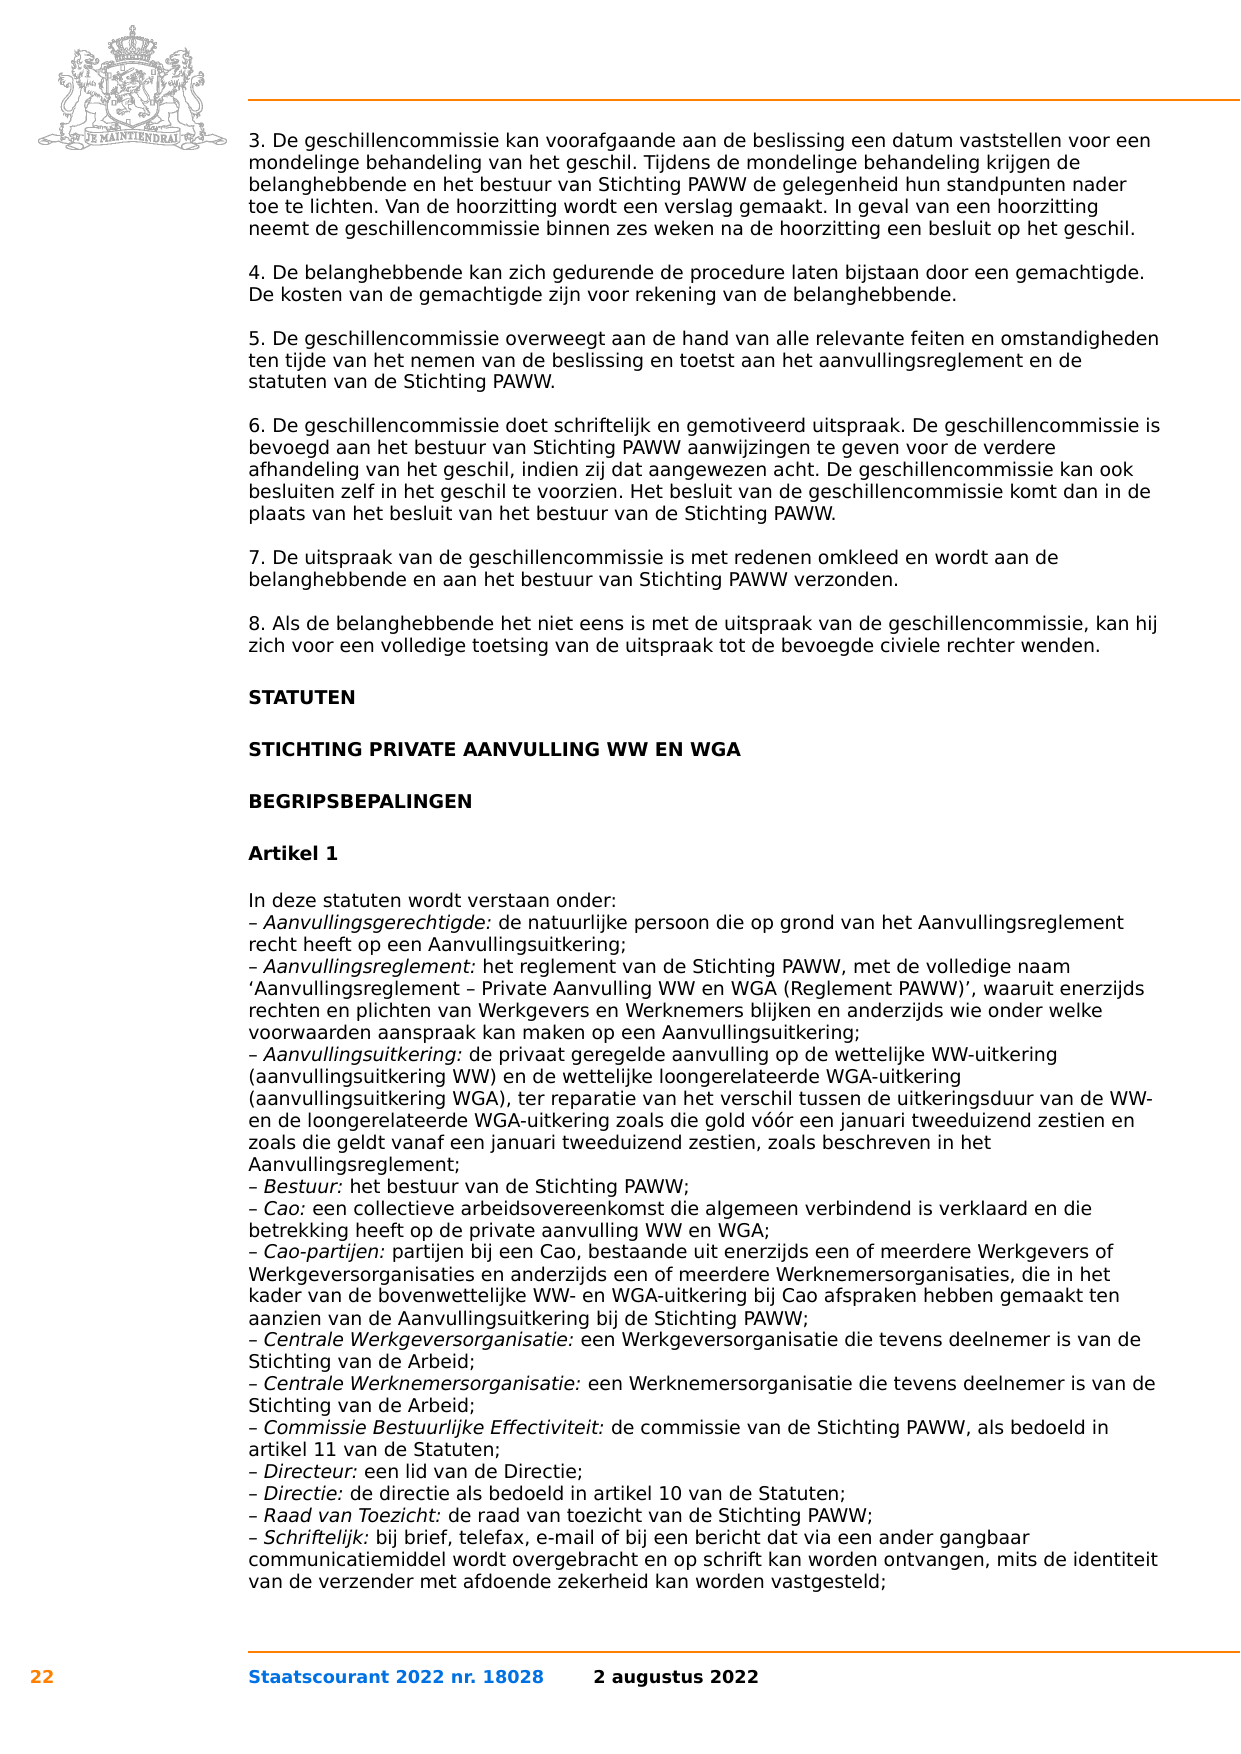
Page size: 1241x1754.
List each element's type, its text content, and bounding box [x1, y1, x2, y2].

text – Schriftelijk: bij brief, telefax, e-mail of bij een bericht dat via een ander gangbaar communicatiemiddel wordt overgebracht en op schrift kan worden ontvangen, mits de identiteit van de verzender met afdoende zekerheid kan worden vastgesteld; [248, 1527, 1163, 1593]
text In deze statuten wordt verstaan onder: [248, 890, 1163, 912]
text 7. De uitspraak van de geschillencommissie is met redenen omkleed en wordt aan de belanghebbende en aan het bestuur van Stichting PAWW verzonden. [248, 547, 1163, 591]
picture [38, 25, 227, 150]
text – Aanvullingsuitkering: de privaat geregelde aanvulling op de wettelijke WW-uitkering (aanvullingsuitkering WW) en de wettelijke loongerelateerde WGA-uitkering (aanvullingsuitkering WGA), ter reparatie van het verschil tussen de uitkeringsduur van de WW- en de loongerelateerde WGA-uitkering zoals die gold vóór een januari tweeduizend zestien en zoals die geldt vanaf een januari tweeduizend zestien, zoals beschreven in het Aanvullingsreglement; [248, 1044, 1163, 1176]
subtitle BEGRIPSBEPALINGEN [248, 791, 1163, 813]
text – Bestuur: het bestuur van de Stichting PAWW; [248, 1176, 1163, 1197]
subtitle Artikel 1 [248, 843, 1163, 865]
text – Cao-partijen: partijen bij een Cao, bestaande uit enerzijds een of meerdere Werkgevers of Werkgeversorganisaties en anderzijds een of meerdere Werknemersorganisaties, die in het kader van de bovenwettelijke WW- en WGA-uitkering bij Cao afspraken hebben gemaakt ten aanzien van de Aanvullingsuitkering bij de Stichting PAWW; [248, 1241, 1163, 1329]
text – Aanvullingsgerechtigde: de natuurlijke persoon die op grond van het Aanvullingsreglement recht heeft op een Aanvullingsuitkering; [248, 912, 1163, 956]
text – Centrale Werknemersorganisatie: een Werknemersorganisatie die tevens deelnemer is van de Stichting van de Arbeid; [248, 1373, 1163, 1417]
subtitle STICHTING PRIVATE AANVULLING WW EN WGA [248, 739, 1163, 761]
text 5. De geschillencommissie overweegt aan de hand van alle relevante feiten en omstandigheden ten tijde van het nemen van de beslissing en toetst aan het aanvullingsreglement en de statuten van de Stichting PAWW. [248, 327, 1163, 393]
text 6. De geschillencommissie doet schriftelijk en gemotiveerd uitspraak. De geschillencommissie is bevoegd aan het bestuur van Stichting PAWW aanwijzingen te geven voor de verdere afhandeling van het geschil, indien zij dat aangewezen acht. De geschillencommissie kan ook besluiten zelf in het geschil te voorzien. Het besluit van de geschillencommissie komt dan in de plaats van het besluit van het bestuur van de Stichting PAWW. [248, 415, 1163, 525]
text 4. De belanghebbende kan zich gedurende de procedure laten bijstaan door een gemachtigde. De kosten van de gemachtigde zijn voor rekening van de belanghebbende. [248, 262, 1163, 306]
text – Aanvullingsreglement: het reglement van de Stichting PAWW, met de volledige naam ‘Aanvullingsreglement – Private Aanvulling WW en WGA (Reglement PAWW)’, waaruit enerzijds rechten en plichten van Werkgevers en Werknemers blijken en anderzijds wie onder welke voorwaarden aanspraak kan maken op een Aanvullingsuitkering; [248, 956, 1163, 1044]
text 8. Als de belanghebbende het niet eens is met de uitspraak van de geschillencommissie, kan hij zich voor een volledige toetsing van de uitspraak tot de bevoegde civiele rechter wenden. [248, 613, 1163, 657]
text – Centrale Werkgeversorganisatie: een Werkgeversorganisatie die tevens deelnemer is van de Stichting van de Arbeid; [248, 1329, 1163, 1373]
text – Raad van Toezicht: de raad van toezicht van de Stichting PAWW; [248, 1505, 1163, 1527]
text 3. De geschillencommissie kan voorafgaande aan de beslissing een datum vaststellen voor een mondelinge behandeling van het geschil. Tijdens de mondelinge behandeling krijgen de belanghebbende en het bestuur van Stichting PAWW de gelegenheid hun standpunten nader toe te lichten. Van de hoorzitting wordt een verslag gemaakt. In geval van een hoorzitting neemt de geschillencommissie binnen zes weken na de hoorzitting een besluit op het geschil. [248, 130, 1163, 240]
text – Cao: een collectieve arbeidsovereenkomst die algemeen verbindend is verklaard en die betrekking heeft op de private aanvulling WW en WGA; [248, 1197, 1163, 1241]
text – Directie: de directie als bedoeld in artikel 10 van de Statuten; [248, 1483, 1163, 1505]
subtitle STATUTEN [248, 687, 1163, 709]
text – Directeur: een lid van de Directie; [248, 1461, 1163, 1483]
text – Commissie Bestuurlijke Effectiviteit: de commissie van de Stichting PAWW, als bedoeld in artikel 11 van de Statuten; [248, 1417, 1163, 1461]
